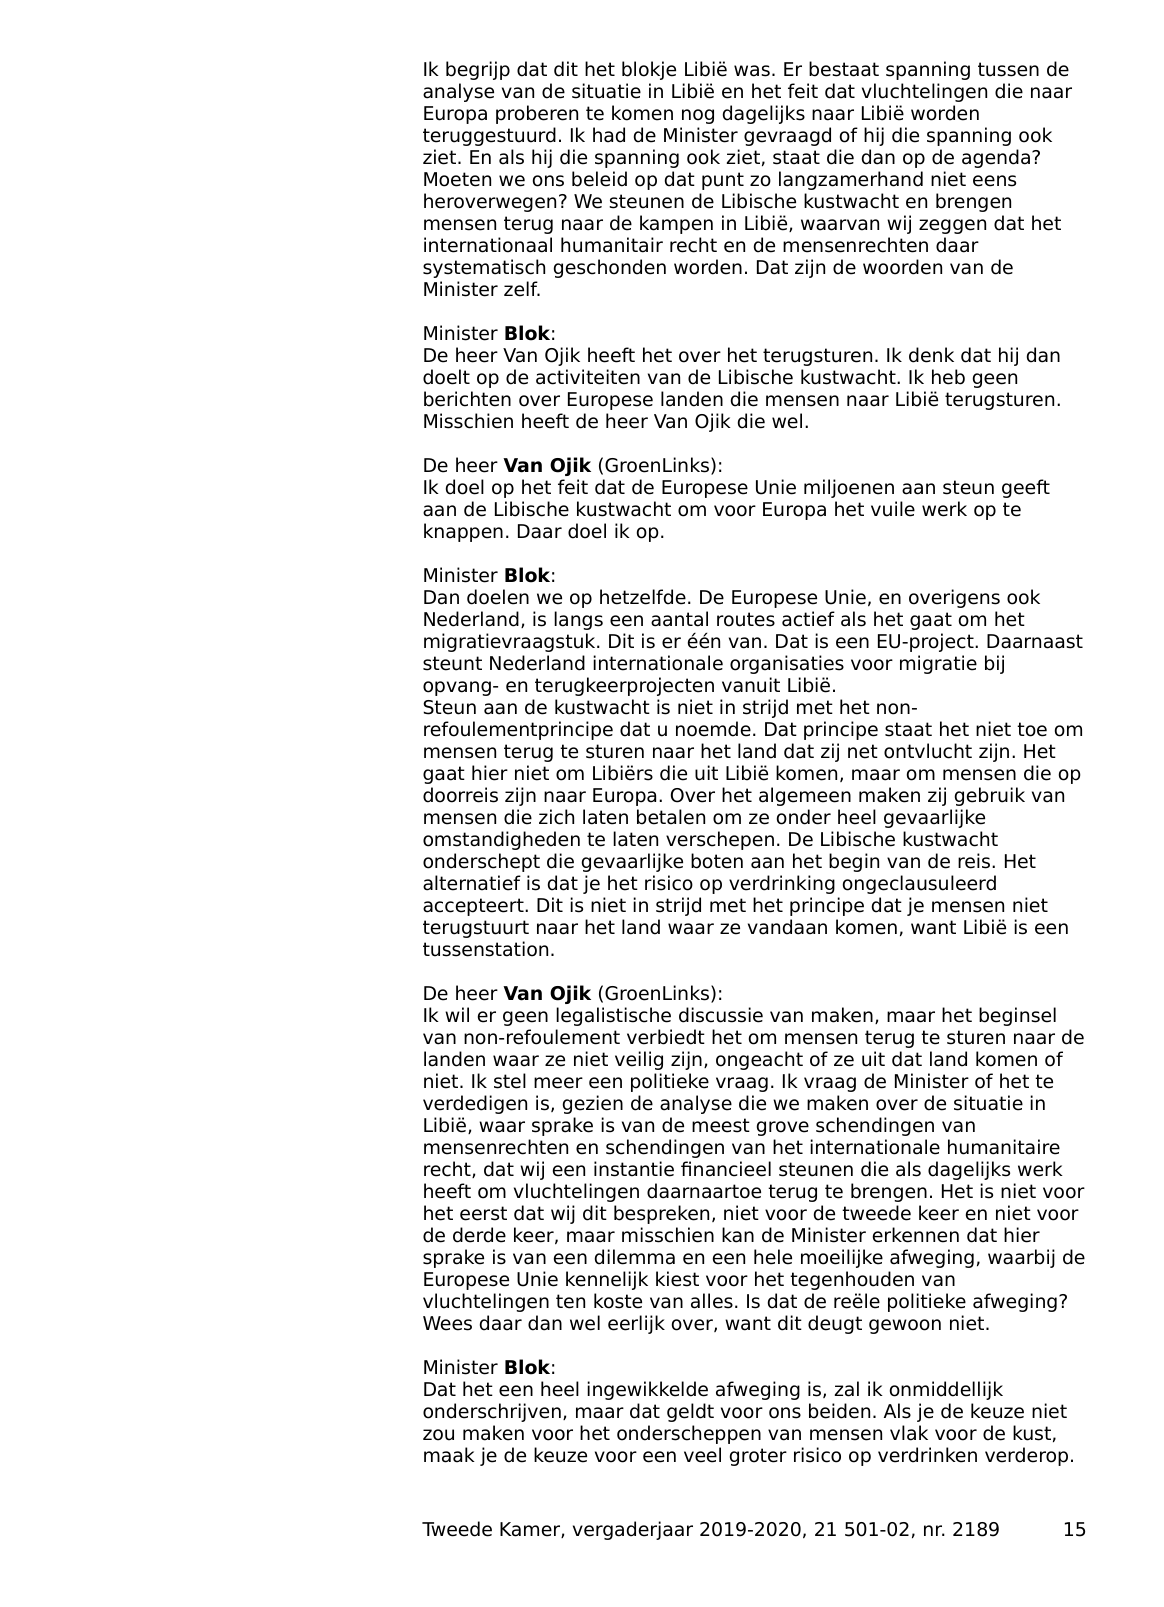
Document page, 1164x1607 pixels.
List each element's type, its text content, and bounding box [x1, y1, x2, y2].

text Minister Blok: [422, 323, 1087, 345]
text Dan doelen we op hetzelfde. De Europese Unie, en overigens ook Nederland, is langs een aantal routes actief als het gaat om het migratievraagstuk. Dit is er één van. Dat is een EU-project. Daarnaast steunt Nederland internationale organisaties voor migratie bij opvang- en terugkeerprojecten vanuit Libië. [422, 587, 1087, 697]
text Ik doel op het feit dat de Europese Unie miljoenen aan steun geeft aan de Libische kustwacht om voor Europa het vuile werk op te knappen. Daar doel ik op. [422, 477, 1087, 543]
text De heer Van Ojik heeft het over het terugsturen. Ik denk dat hij dan doelt op de activiteiten van de Libische kustwacht. Ik heb geen berichten over Europese landen die mensen naar Libië terugsturen. Misschien heeft de heer Van Ojik die wel. [422, 345, 1087, 433]
text De heer Van Ojik (GroenLinks): [422, 983, 1087, 1005]
text Dat het een heel ingewikkelde afweging is, zal ik onmiddellijk onderschrijven, maar dat geldt voor ons beiden. Als je de keuze niet zou maken voor het onderscheppen van mensen vlak voor de kust, maak je de keuze voor een veel groter risico op verdrinken verderop. [422, 1379, 1087, 1467]
text Ik begrijp dat dit het blokje Libië was. Er bestaat spanning tussen de analyse van de situatie in Libië en het feit dat vluchtelingen die naar Europa proberen te komen nog dagelijks naar Libië worden teruggestuurd. Ik had de Minister gevraagd of hij die spanning ook ziet. En als hij die spanning ook ziet, staat die dan op de agenda? Moeten we ons beleid op dat punt zo langzamerhand niet eens heroverwegen? We steunen de Libische kustwacht en brengen mensen terug naar de kampen in Libië, waarvan wij zeggen dat het internationaal humanitair recht en de mensenrechten daar systematisch geschonden worden. Dat zijn de woorden van de Minister zelf. [422, 59, 1087, 301]
text Steun aan de kustwacht is niet in strijd met het non-refoulementprincipe dat u noemde. Dat principe staat het niet toe om mensen terug te sturen naar het land dat zij net ontvlucht zijn. Het gaat hier niet om Libiërs die uit Libië komen, maar om mensen die op doorreis zijn naar Europa. Over het algemeen maken zij gebruik van mensen die zich laten betalen om ze onder heel gevaarlijke omstandigheden te laten verschepen. De Libische kustwacht onderschept die gevaarlijke boten aan het begin van de reis. Het alternatief is dat je het risico op verdrinking ongeclausuleerd accepteert. Dit is niet in strijd met het principe dat je mensen niet terugstuurt naar het land waar ze vandaan komen, want Libië is een tussenstation. [422, 697, 1087, 961]
text Minister Blok: [422, 565, 1087, 587]
text Ik wil er geen legalistische discussie van maken, maar het beginsel van non-refoulement verbiedt het om mensen terug te sturen naar de landen waar ze niet veilig zijn, ongeacht of ze uit dat land komen of niet. Ik stel meer een politieke vraag. Ik vraag de Minister of het te verdedigen is, gezien de analyse die we maken over de situatie in Libië, waar sprake is van de meest grove schendingen van mensenrechten en schendingen van het internationale humanitaire recht, dat wij een instantie financieel steunen die als dagelijks werk heeft om vluchtelingen daarnaartoe terug te brengen. Het is niet voor het eerst dat wij dit bespreken, niet voor de tweede keer en niet voor de derde keer, maar misschien kan de Minister erkennen dat hier sprake is van een dilemma en een hele moeilijke afweging, waarbij de Europese Unie kennelijk kiest voor het tegenhouden van vluchtelingen ten koste van alles. Is dat de reële politieke afweging? Wees daar dan wel eerlijk over, want dit deugt gewoon niet. [422, 1005, 1087, 1335]
text Minister Blok: [422, 1357, 1087, 1379]
text De heer Van Ojik (GroenLinks): [422, 455, 1087, 477]
